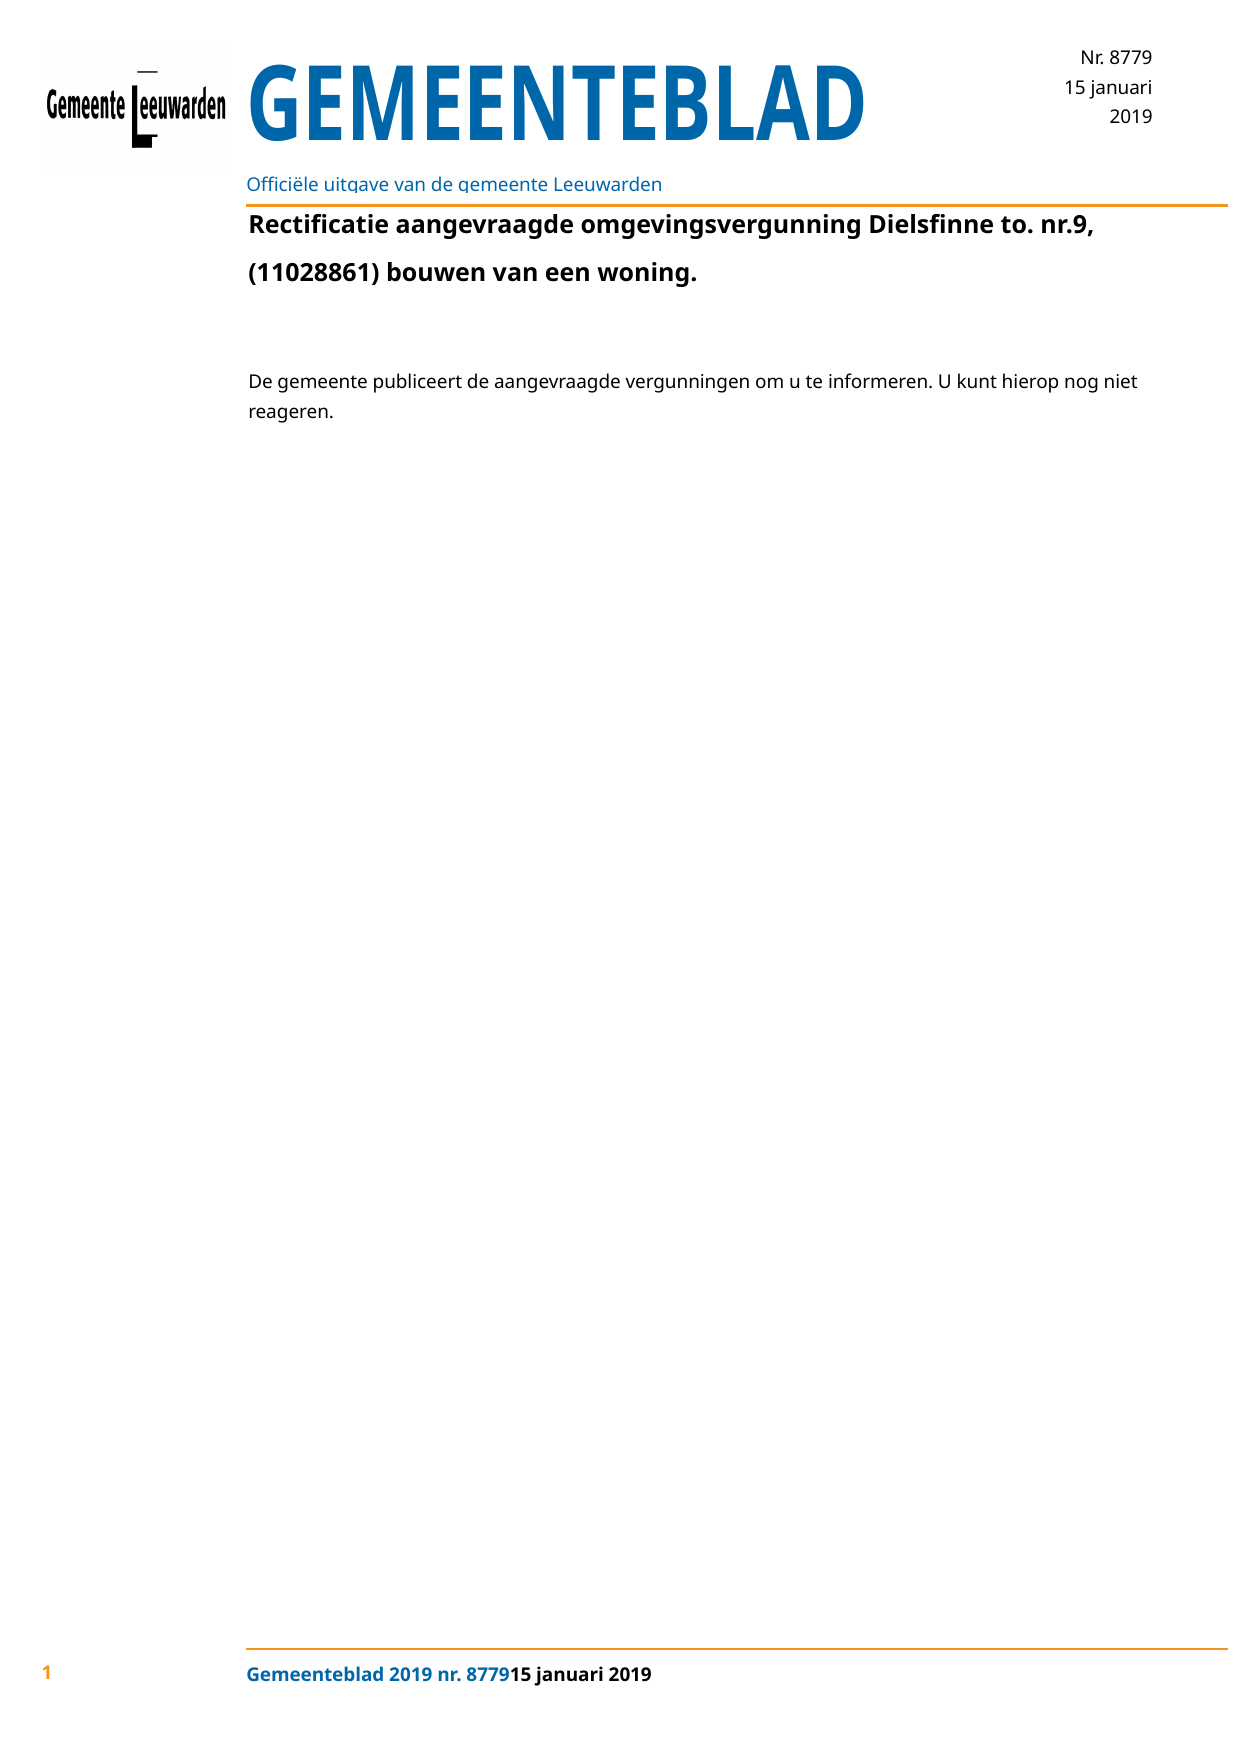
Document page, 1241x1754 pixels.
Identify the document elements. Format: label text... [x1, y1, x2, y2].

text Rectificatie aangevraagde omgevingsvergunning Dielsfinne to. nr.9, (11028861) bouwen van een woning. [248, 207, 1152, 288]
text De gemeente publiceert de aangevraagde vergunningen om u te informeren. U kunt hierop nog niet reageren. [248, 368, 1152, 424]
picture [41, 47, 231, 172]
